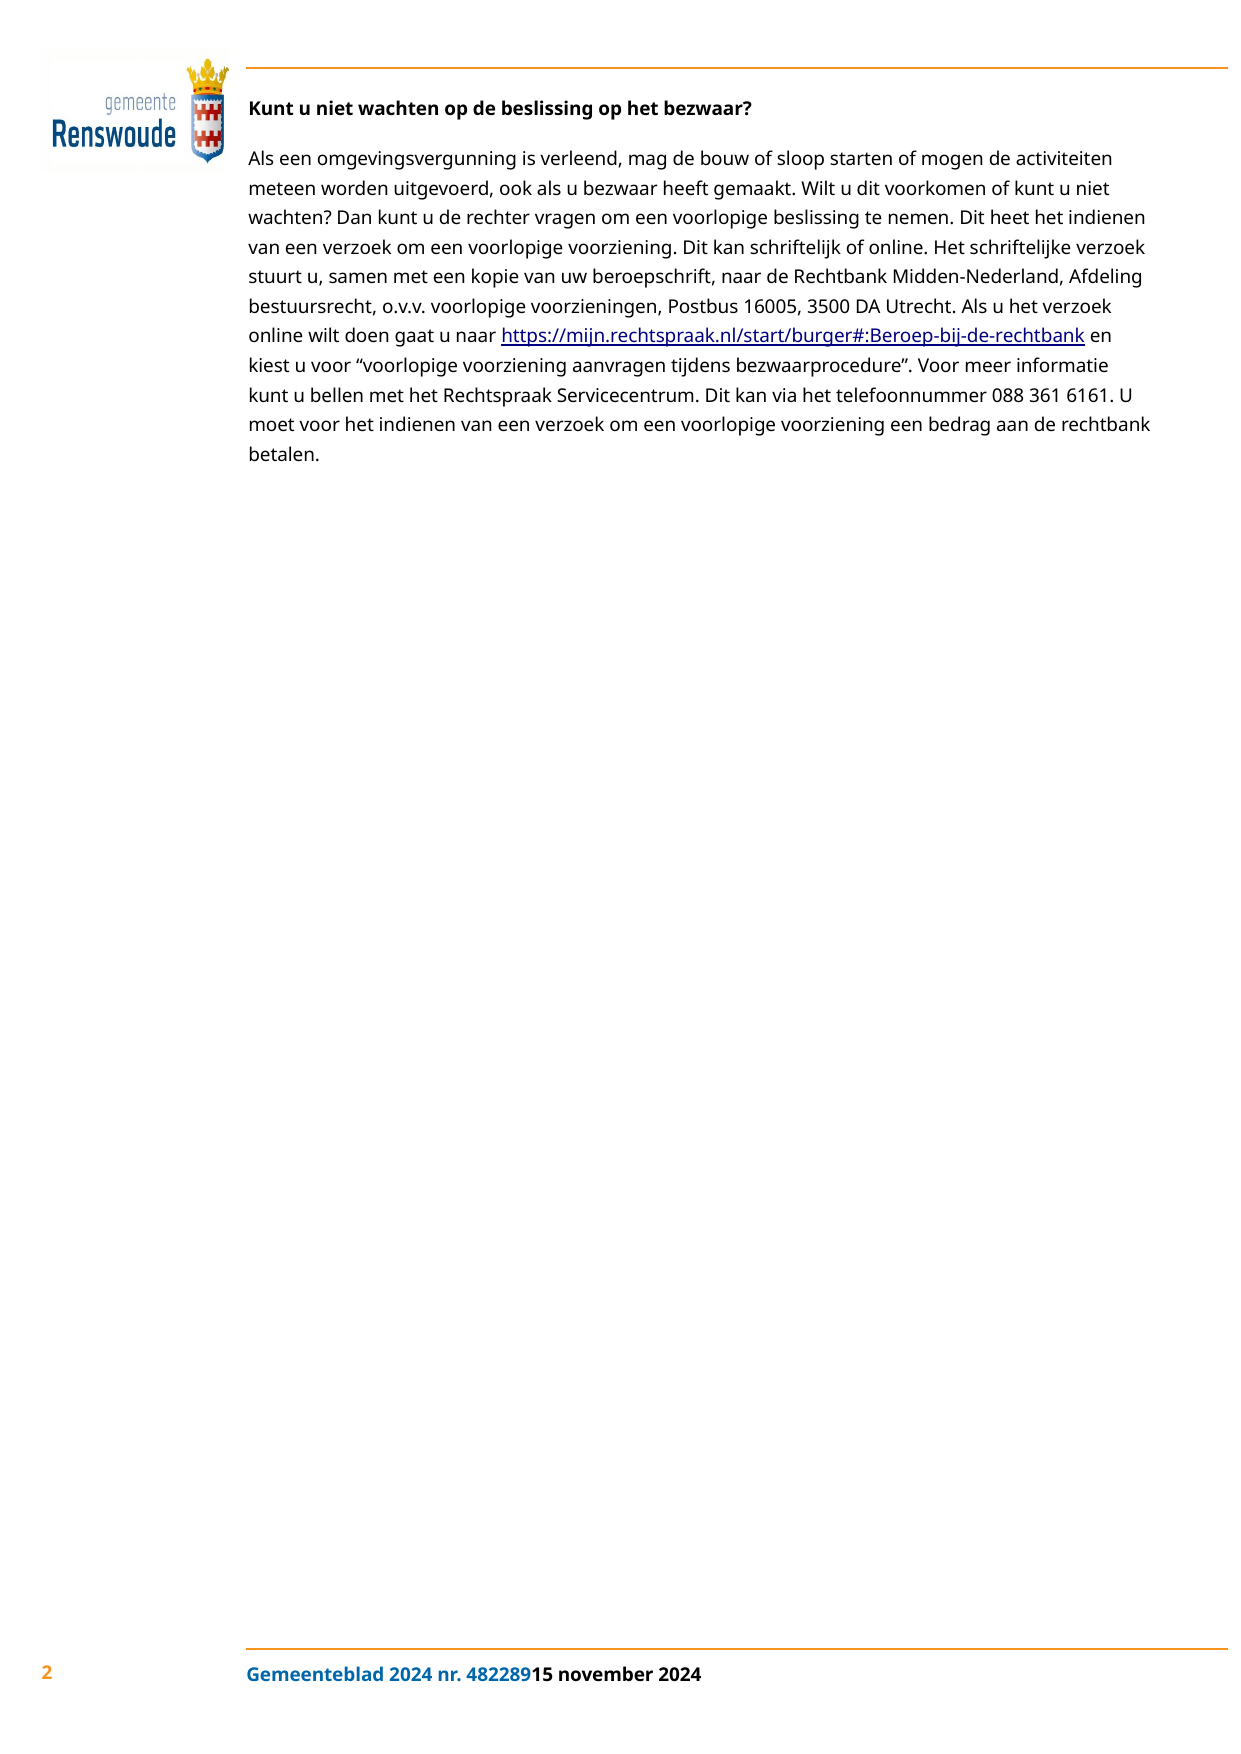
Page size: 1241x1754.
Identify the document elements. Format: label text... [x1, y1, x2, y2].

text Kunt u niet wachten op de beslissing op het bezwaar? [248, 95, 1152, 121]
picture [41, 47, 231, 172]
text Als een omgevingsvergunning is verleend, mag de bouw of sloop starten of mogen de activiteiten meteen worden uitgevoerd, ook als u bezwaar heeft gemaakt. Wilt u dit voorkomen of kunt u niet wachten? Dan kunt u de rechter vragen om een voorlopige beslissing te nemen. Dit heet het indienen van een verzoek om een voorlopige voorziening. Dit kan schriftelijk of online. Het schriftelijke verzoek stuurt u, samen met een kopie van uw beroepschrift, naar de Rechtbank Midden-Nederland, Afdeling bestuursrecht, o.v.v. voorlopige voorzieningen, Postbus 16005, 3500 DA Utrecht. Als u het verzoek online wilt doen gaat u naar https://mijn.rechtspraak.nl/start/burger#:Beroep-bij-de-rechtbank en kiest u voor “voorlopige voorziening aanvragen tijdens bezwaarprocedure”. Voor meer informatie kunt u bellen met het Rechtspraak Servicecentrum. Dit kan via het telefoonnummer 088 361 6161. U moet voor het indienen van een verzoek om een voorlopige voorziening een bedrag aan de rechtbank betalen. [248, 145, 1152, 467]
